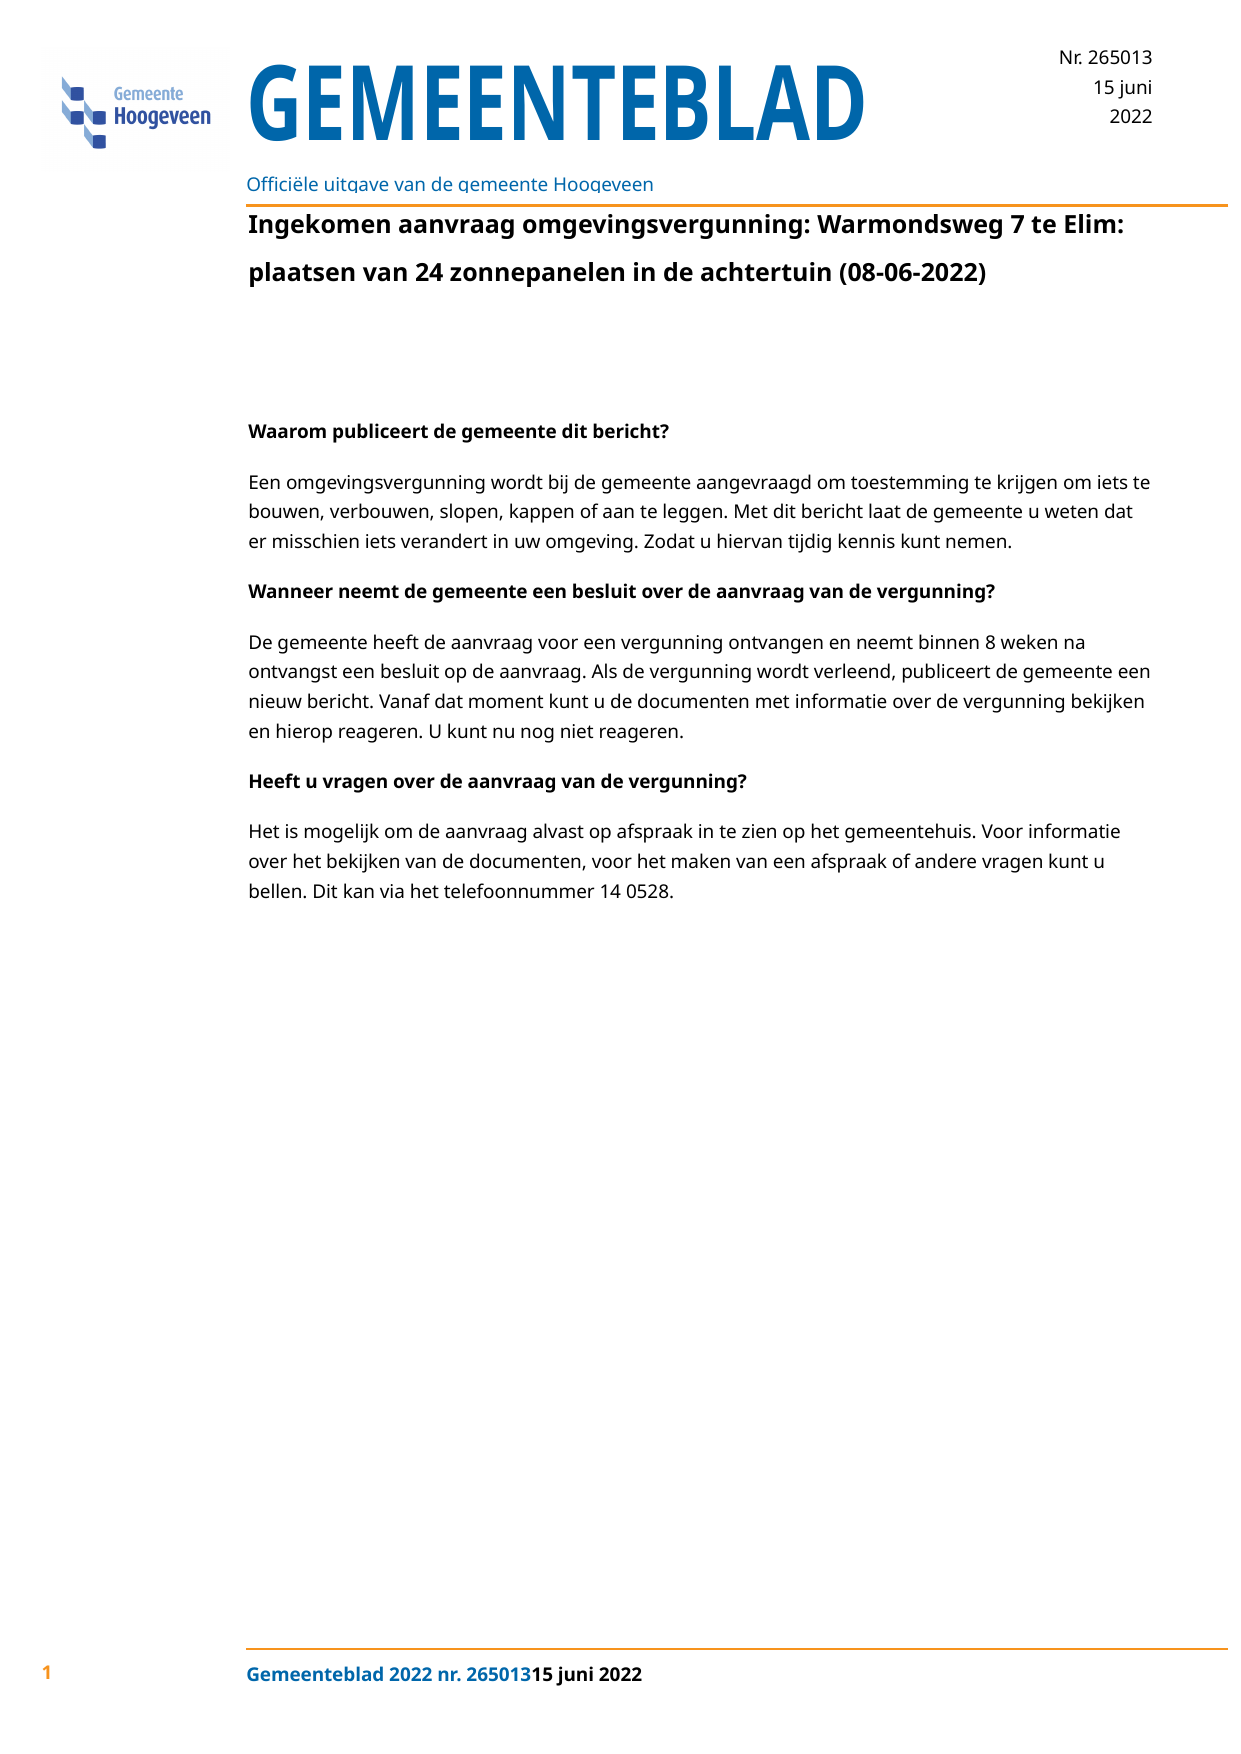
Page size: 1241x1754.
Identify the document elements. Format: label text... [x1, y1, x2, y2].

text De gemeente heeft de aanvraag voor een vergunning ontvangen en neemt binnen 8 weken na ontvangst een besluit op de aanvraag. Als de vergunning wordt verleend, publiceert de gemeente een nieuw bericht. Vanaf dat moment kunt u de documenten met informatie over de vergunning bekijken en hierop reageren. U kunt nu nog niet reageren. [248, 629, 1152, 744]
picture [41, 47, 231, 172]
text Het is mogelijk om de aanvraag alvast op afspraak in te zien op het gemeentehuis. Voor informatie over het bekijken van de documenten, voor het maken van een afspraak of andere vragen kunt u bellen. Dit kan via het telefoonnummer 14 0528. [248, 819, 1152, 904]
text Ingekomen aanvraag omgevingsvergunning: Warmondsweg 7 te Elim: plaatsen van 24 zonnepanelen in de achtertuin (08-06-2022) [248, 207, 1152, 288]
text Een omgevingsvergunning wordt bij de gemeente aangevraagd om toestemming te krijgen om iets te bouwen, verbouwen, slopen, kappen of aan te leggen. Met dit bericht laat de gemeente u weten dat er misschien iets verandert in uw omgeving. Zodat u hiervan tijdig kennis kunt nemen. [248, 469, 1152, 554]
text Waarom publiceert de gemeente dit bericht? [248, 419, 1152, 444]
text Heeft u vragen over de aanvraag van de vergunning? [248, 768, 1152, 794]
text Wanneer neemt de gemeente een besluit over de aanvraag van de vergunning? [248, 579, 1152, 604]
